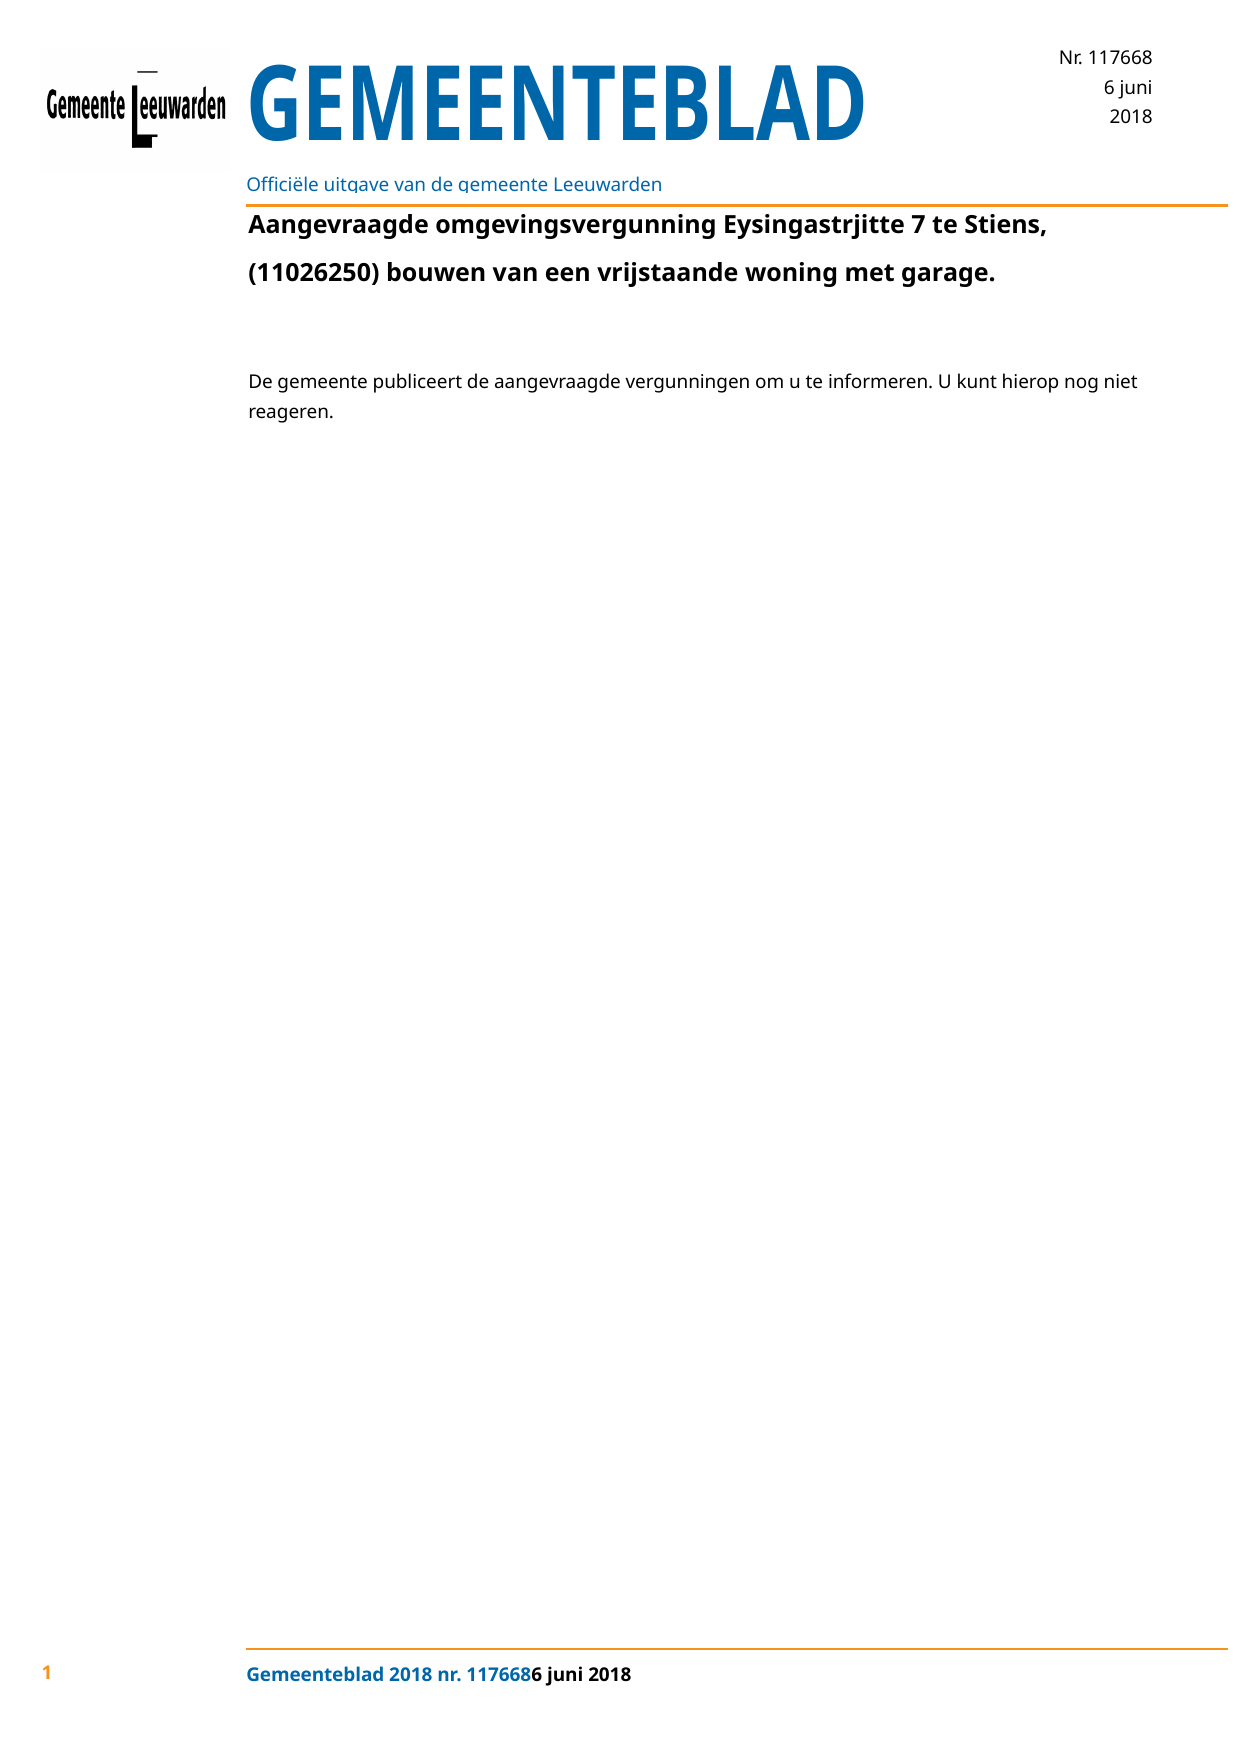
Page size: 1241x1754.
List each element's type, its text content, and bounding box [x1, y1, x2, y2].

text De gemeente publiceert de aangevraagde vergunningen om u te informeren. U kunt hierop nog niet reageren. [248, 368, 1152, 424]
text Aangevraagde omgevingsvergunning Eysingastrjitte 7 te Stiens, (11026250) bouwen van een vrijstaande woning met garage. [248, 207, 1152, 288]
picture [41, 47, 231, 172]
